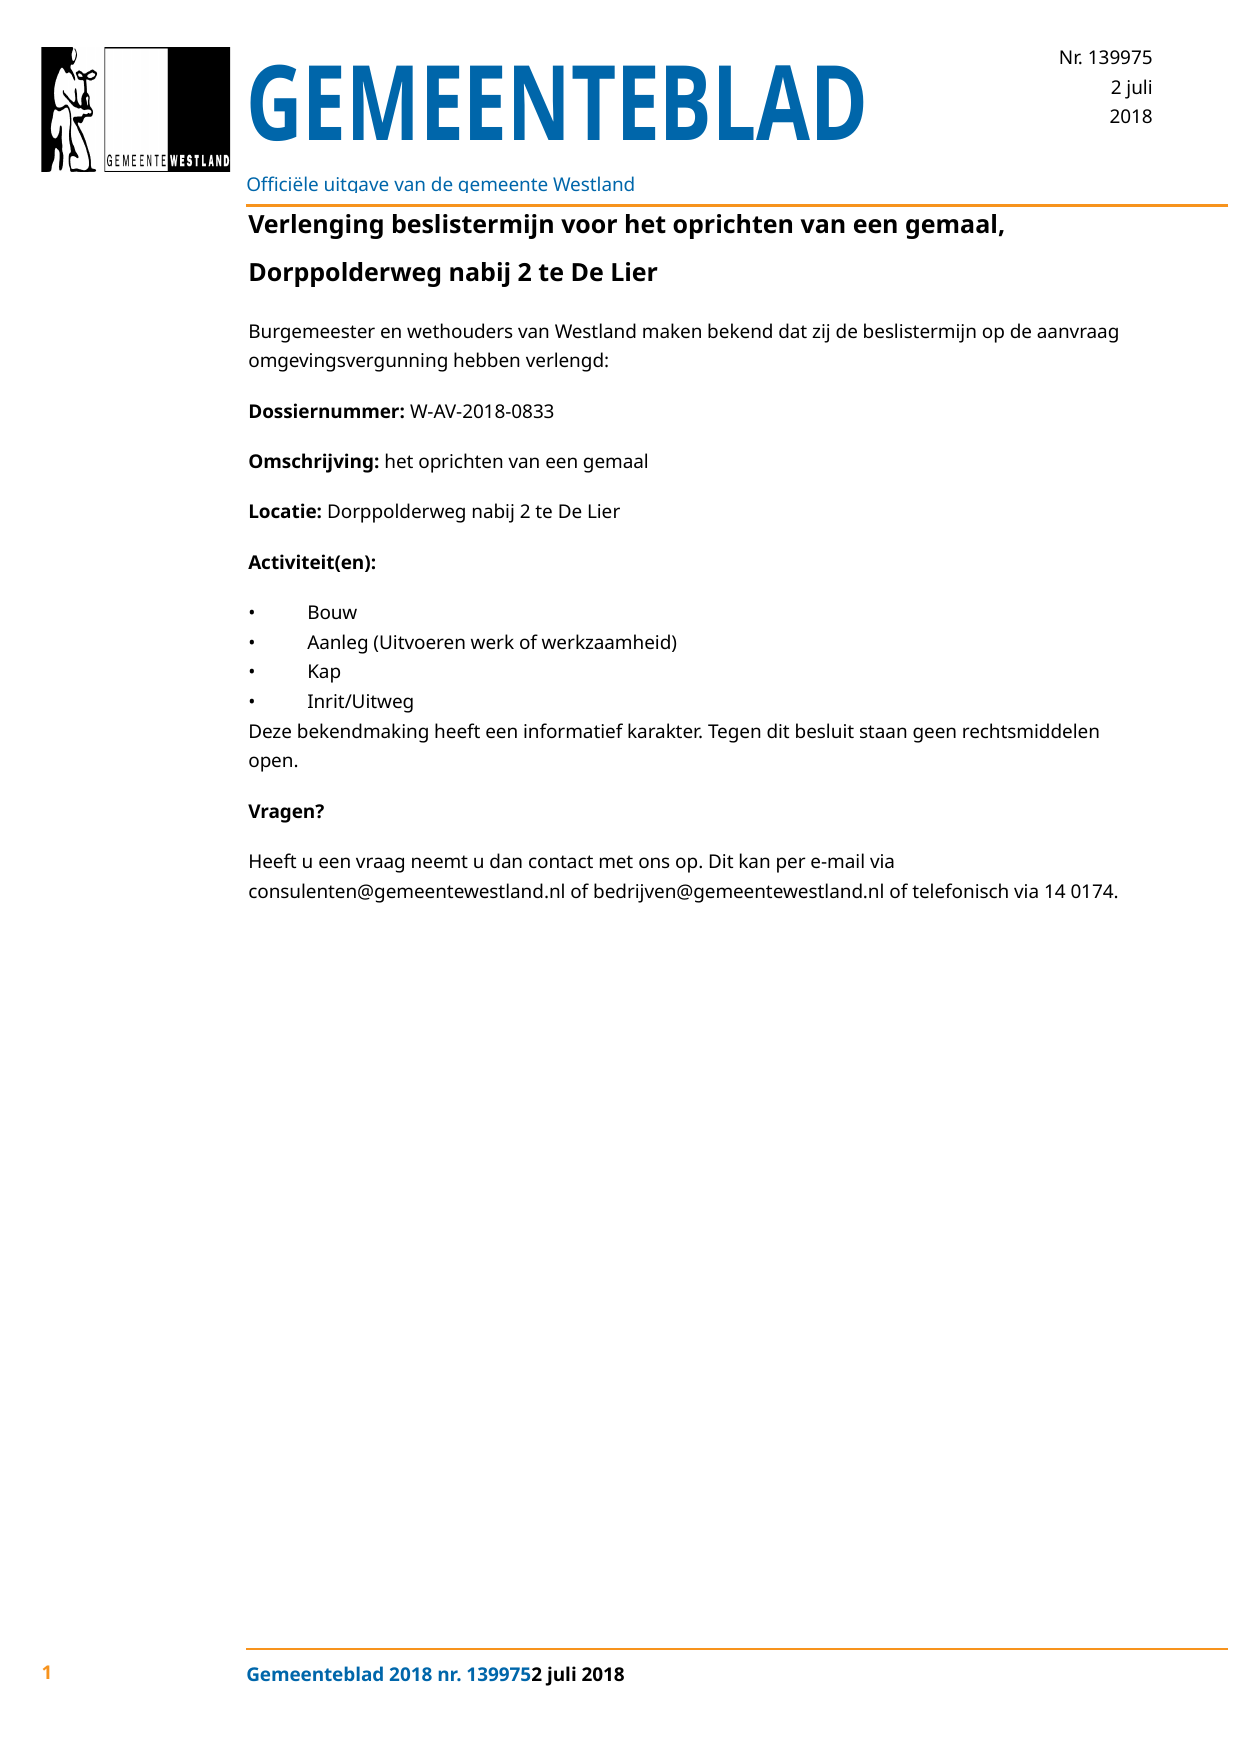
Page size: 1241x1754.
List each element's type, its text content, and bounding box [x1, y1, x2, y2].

text Dossiernummer: W-AV-2018-0833 [248, 398, 1152, 424]
text Locatie: Dorppolderweg nabij 2 te De Lier [248, 499, 1152, 524]
list Aanleg (Uitvoeren werk of werkzaamheid) [248, 629, 1152, 655]
text Heeft u een vraag neemt u dan contact met ons op. Dit kan per e-mail via consulenten@gemeentewestland.nl of bedrijven@gemeentewestland.nl of telefonisch via 14 0174. [248, 848, 1152, 904]
list Kap [248, 659, 1152, 684]
text Burgemeester en wethouders van Westland maken bekend dat zij de beslistermijn op de aanvraag omgevingsvergunning hebben verlengd: [248, 318, 1152, 373]
text Vragen? [248, 798, 1152, 824]
list Bouw [248, 599, 1152, 625]
text Deze bekendmaking heeft een informatief karakter. Tegen dit besluit staan geen rechtsmiddelen open. [248, 718, 1152, 773]
text Omschrijving: het oprichten van een gemaal [248, 448, 1152, 474]
list Inrit/Uitweg [248, 688, 1152, 714]
text Verlenging beslistermijn voor het oprichten van een gemaal, Dorppolderweg nabij 2 te De Lier [248, 207, 1152, 288]
picture [41, 47, 231, 172]
text Activiteit(en): [248, 549, 1152, 575]
